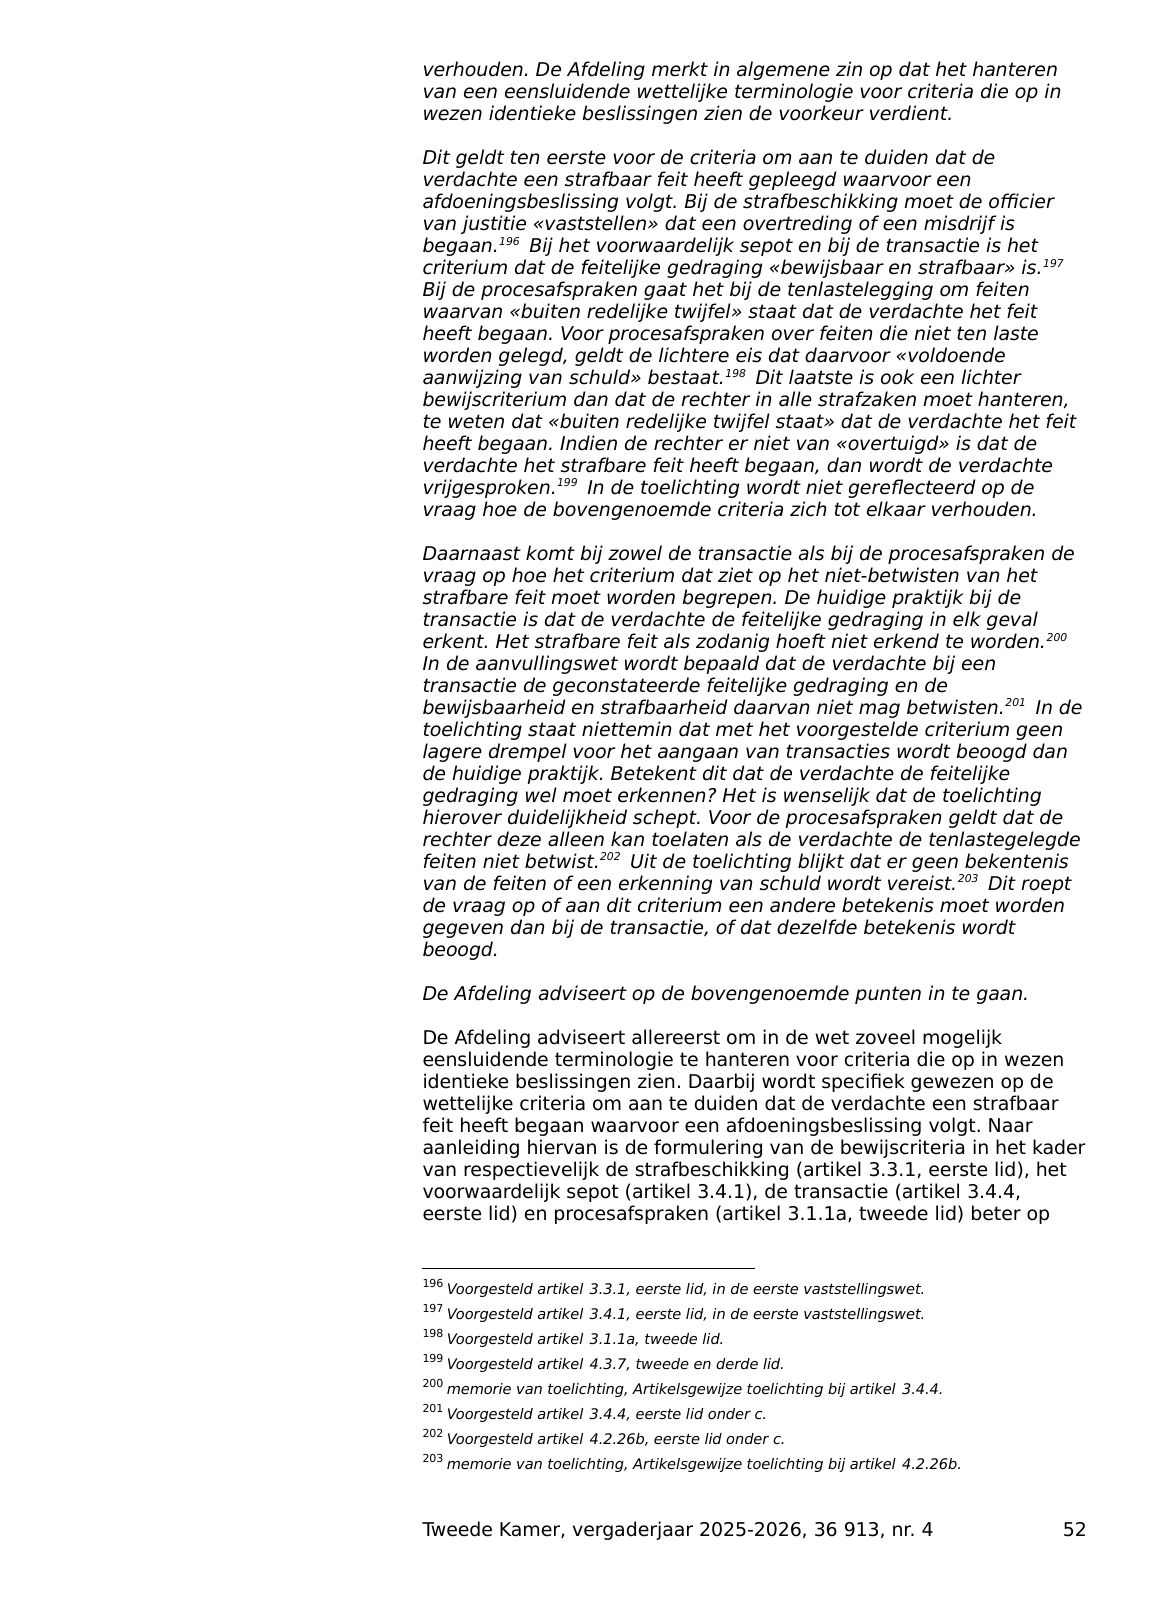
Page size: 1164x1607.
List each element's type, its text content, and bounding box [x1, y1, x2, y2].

text De Afdeling adviseert allereerst om in de wet zoveel mogelijk eensluidende terminologie te hanteren voor criteria die op in wezen identieke beslissingen zien. Daarbij wordt specifiek gewezen op de wettelijke criteria om aan te duiden dat de verdachte een strafbaar feit heeft begaan waarvoor een afdoeningsbeslissing volgt. Naar aanleiding hiervan is de formulering van de bewijscriteria in het kader van respectievelijk de strafbeschikking (artikel 3.3.1, eerste lid), het voorwaardelijk sepot (artikel 3.4.1), de transactie (artikel 3.4.4, eerste lid) en procesafspraken (artikel 3.1.1a, tweede lid) beter op [422, 1027, 1087, 1225]
text Dit geldt ten eerste voor de criteria om aan te duiden dat de verdachte een strafbaar feit heeft gepleegd waarvoor een afdoeningsbeslissing volgt. Bij de strafbeschikking moet de officier van justitie «vaststellen» dat een overtreding of een misdrijf is begaan. Bij het voorwaardelijk sepot en bij de transactie is het criterium dat de feitelijke gedraging «bewijsbaar en strafbaar» is. Bij de procesafspraken gaat het bij de tenlastelegging om feiten waarvan «buiten redelijke twijfel» staat dat de verdachte het feit heeft begaan. Voor procesafspraken over feiten die niet ten laste worden gelegd, geldt de lichtere eis dat daarvoor «voldoende aanwijzing van schuld» bestaat. Dit laatste is ook een lichter bewijscriterium dan dat de rechter in alle strafzaken moet hanteren, te weten dat «buiten redelijke twijfel staat» dat de verdachte het feit heeft begaan. Indien de rechter er niet van «overtuigd» is dat de verdachte het strafbare feit heeft begaan, dan wordt de verdachte vrijgesproken. In de toelichting wordt niet gereflecteerd op de vraag hoe de bovengenoemde criteria zich tot elkaar verhouden. [422, 147, 1087, 521]
text Voorgesteld artikel 3.1.1a, tweede lid. [422, 1327, 1087, 1349]
text Voorgesteld artikel 4.3.7, tweede en derde lid. [422, 1352, 1087, 1374]
text De Afdeling adviseert op de bovengenoemde punten in te gaan. [422, 983, 1087, 1005]
text Voorgesteld artikel 3.4.4, eerste lid onder c. [422, 1402, 1087, 1424]
text memorie van toelichting, Artikelsgewijze toelichting bij artikel 4.2.26b. [422, 1452, 1087, 1474]
text memorie van toelichting, Artikelsgewijze toelichting bij artikel 3.4.4. [422, 1377, 1087, 1399]
text Voorgesteld artikel 3.3.1, eerste lid, in de eerste vaststellingswet. [422, 1277, 1087, 1299]
text Voorgesteld artikel 4.2.26b, eerste lid onder c. [422, 1427, 1087, 1449]
text verhouden. De Afdeling merkt in algemene zin op dat het hanteren van een eensluidende wettelijke terminologie voor criteria die op in wezen identieke beslissingen zien de voorkeur verdient. [422, 59, 1087, 125]
text Voorgesteld artikel 3.4.1, eerste lid, in de eerste vaststellingswet. [422, 1302, 1087, 1324]
text Daarnaast komt bij zowel de transactie als bij de procesafspraken de vraag op hoe het criterium dat ziet op het niet-betwisten van het strafbare feit moet worden begrepen. De huidige praktijk bij de transactie is dat de verdachte de feitelijke gedraging in elk geval erkent. Het strafbare feit als zodanig hoeft niet erkend te worden. In de aanvullingswet wordt bepaald dat de verdachte bij een transactie de geconstateerde feitelijke gedraging en de bewijsbaarheid en strafbaarheid daarvan niet mag betwisten. In de toelichting staat niettemin dat met het voorgestelde criterium geen lagere drempel voor het aangaan van transacties wordt beoogd dan de huidige praktijk. Betekent dit dat de verdachte de feitelijke gedraging wel moet erkennen? Het is wenselijk dat de toelichting hierover duidelijkheid schept. Voor de procesafspraken geldt dat de rechter deze alleen kan toelaten als de verdachte de tenlastegelegde feiten niet betwist. Uit de toelichting blijkt dat er geen bekentenis van de feiten of een erkenning van schuld wordt vereist. Dit roept de vraag op of aan dit criterium een andere betekenis moet worden gegeven dan bij de transactie, of dat dezelfde betekenis wordt beoogd. [422, 543, 1087, 961]
